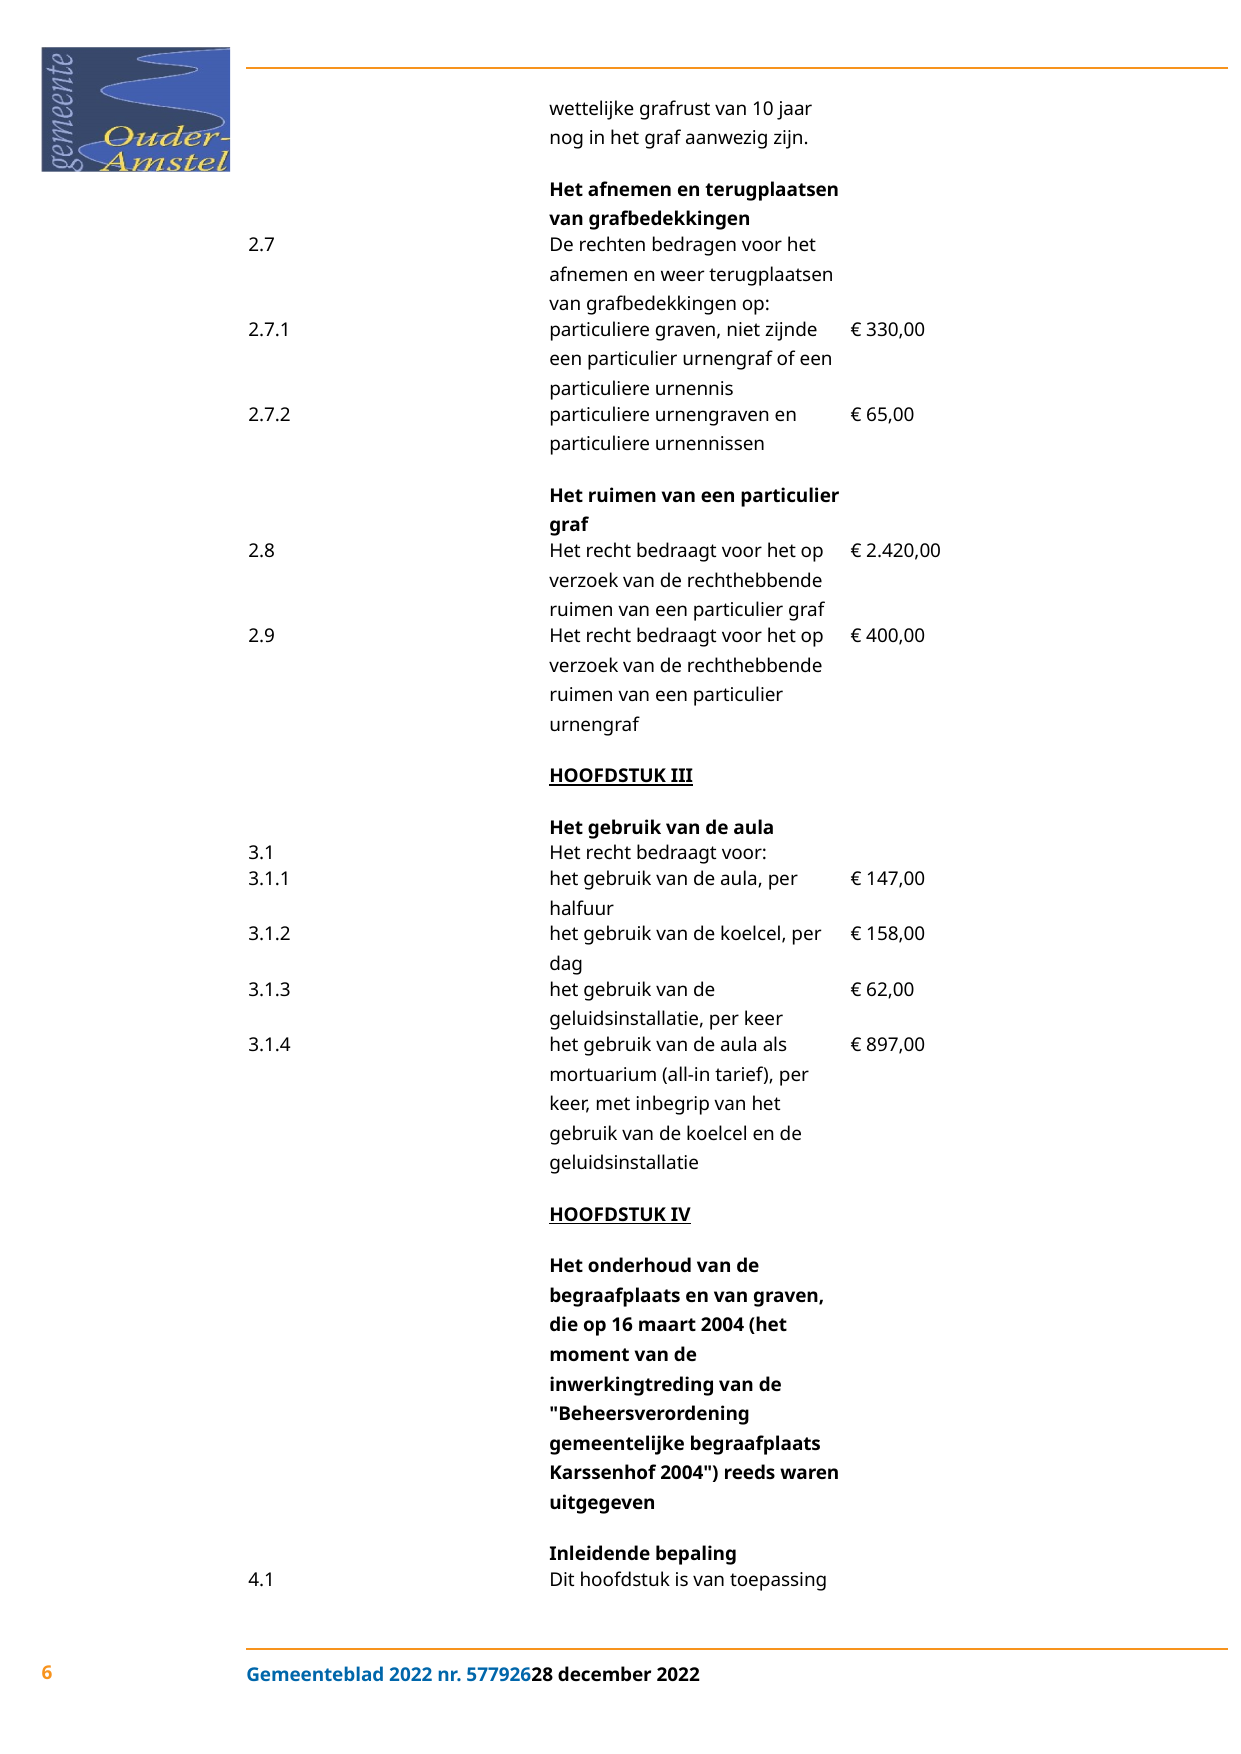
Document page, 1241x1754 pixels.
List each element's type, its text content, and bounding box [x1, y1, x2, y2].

table_cell € 2.420,00 [850, 537, 1152, 622]
table_cell [549, 737, 850, 762]
picture [41, 47, 231, 172]
table_cell [850, 1175, 1152, 1201]
table_cell [549, 1227, 850, 1252]
table_cell [850, 176, 1152, 231]
table_cell [549, 1515, 850, 1541]
table_cell € 62,00 [850, 976, 1152, 1031]
table_cell De rechten bedragen voor het afnemen en weer terugplaatsen van grafbedekkingen op: [549, 231, 850, 316]
table_cell het gebruik van de aula als mortuarium (all-in tarief), per keer, met inbegrip van het gebruik van de koelcel en de geluidsinstallatie [549, 1031, 850, 1175]
table_cell [850, 840, 1152, 865]
table_cell [248, 763, 549, 788]
table_cell HOOFDSTUK III [549, 763, 850, 788]
table_cell 3.1.2 [248, 921, 549, 976]
table_cell [248, 1253, 549, 1515]
table_cell [850, 150, 1152, 176]
table_cell [248, 1175, 549, 1201]
table_cell € 65,00 [850, 401, 1152, 456]
table_cell 2.7 [248, 231, 549, 316]
table_cell € 147,00 [850, 865, 1152, 921]
table_cell 2.8 [248, 537, 549, 622]
table_cell Inleidende bepaling [549, 1541, 850, 1566]
table_cell Het onderhoud van de begraafplaats en van graven, die op 16 maart 2004 (het moment van de inwerkingtreding van de "Beheersverordening gemeentelijke begraafplaats Karssenhof 2004") reeds waren uitgegeven [549, 1253, 850, 1515]
table_cell [549, 150, 850, 176]
table_cell HOOFDSTUK IV [549, 1201, 850, 1227]
table_cell het gebruik van de geluidsinstallatie, per keer [549, 976, 850, 1031]
table_cell Het ruimen van een particulier graf [549, 482, 850, 537]
table_cell [549, 788, 850, 814]
table_cell [248, 1541, 549, 1566]
table_cell particuliere urnengraven en particuliere urnennissen [549, 401, 850, 456]
table_cell € 400,00 [850, 622, 1152, 737]
table_cell 3.1 [248, 840, 549, 865]
table_cell [850, 231, 1152, 316]
table_cell € 158,00 [850, 921, 1152, 976]
table_cell [549, 456, 850, 482]
table_cell Het gebruik van de aula [549, 814, 850, 839]
table_cell het gebruik van de koelcel, per dag [549, 921, 850, 976]
table_cell [248, 788, 549, 814]
table_cell [850, 1253, 1152, 1515]
table_cell [549, 1175, 850, 1201]
table_cell [248, 482, 549, 537]
table_cell 3.1.4 [248, 1031, 549, 1175]
table_cell Het recht bedraagt voor: [549, 840, 850, 865]
table_cell € 897,00 [850, 1031, 1152, 1175]
table_cell [850, 1227, 1152, 1252]
table_cell [850, 814, 1152, 839]
table_cell [248, 150, 549, 176]
table_cell wettelijke grafrust van 10 jaar nog in het graf aanwezig zijn. [549, 95, 850, 150]
table_cell [850, 1541, 1152, 1566]
table_cell Het recht bedraagt voor het op verzoek van de rechthebbende ruimen van een particulier urnengraf [549, 622, 850, 737]
table_cell het gebruik van de aula, per halfuur [549, 865, 850, 921]
table_cell [248, 176, 549, 231]
table_cell 4.1 [248, 1566, 549, 1592]
table_cell 2.7.2 [248, 401, 549, 456]
table_cell [248, 1227, 549, 1252]
table_cell Het afnemen en terugplaatsen van grafbedekkingen [549, 176, 850, 231]
table_cell [850, 95, 1152, 150]
table_cell € 330,00 [850, 316, 1152, 401]
table_cell particuliere graven, niet zijnde een particulier urnengraf of een particuliere urnennis [549, 316, 850, 401]
table_cell [248, 456, 549, 482]
table_cell Het recht bedraagt voor het op verzoek van de rechthebbende ruimen van een particulier graf [549, 537, 850, 622]
table_cell [850, 482, 1152, 537]
table_cell [850, 456, 1152, 482]
table_cell [248, 737, 549, 762]
table_cell [850, 1201, 1152, 1227]
table_cell [850, 737, 1152, 762]
table_cell 3.1.3 [248, 976, 549, 1031]
table_cell [248, 95, 549, 150]
table_cell 2.7.1 [248, 316, 549, 401]
table_cell 2.9 [248, 622, 549, 737]
table_cell [248, 1201, 549, 1227]
table_cell 3.1.1 [248, 865, 549, 921]
table_cell [248, 1515, 549, 1541]
table_cell [850, 1515, 1152, 1541]
table_cell [850, 788, 1152, 814]
table_cell [248, 814, 549, 839]
table_cell [850, 763, 1152, 788]
table_cell Dit hoofdstuk is van toepassing [549, 1566, 850, 1592]
table_cell [850, 1566, 1152, 1592]
